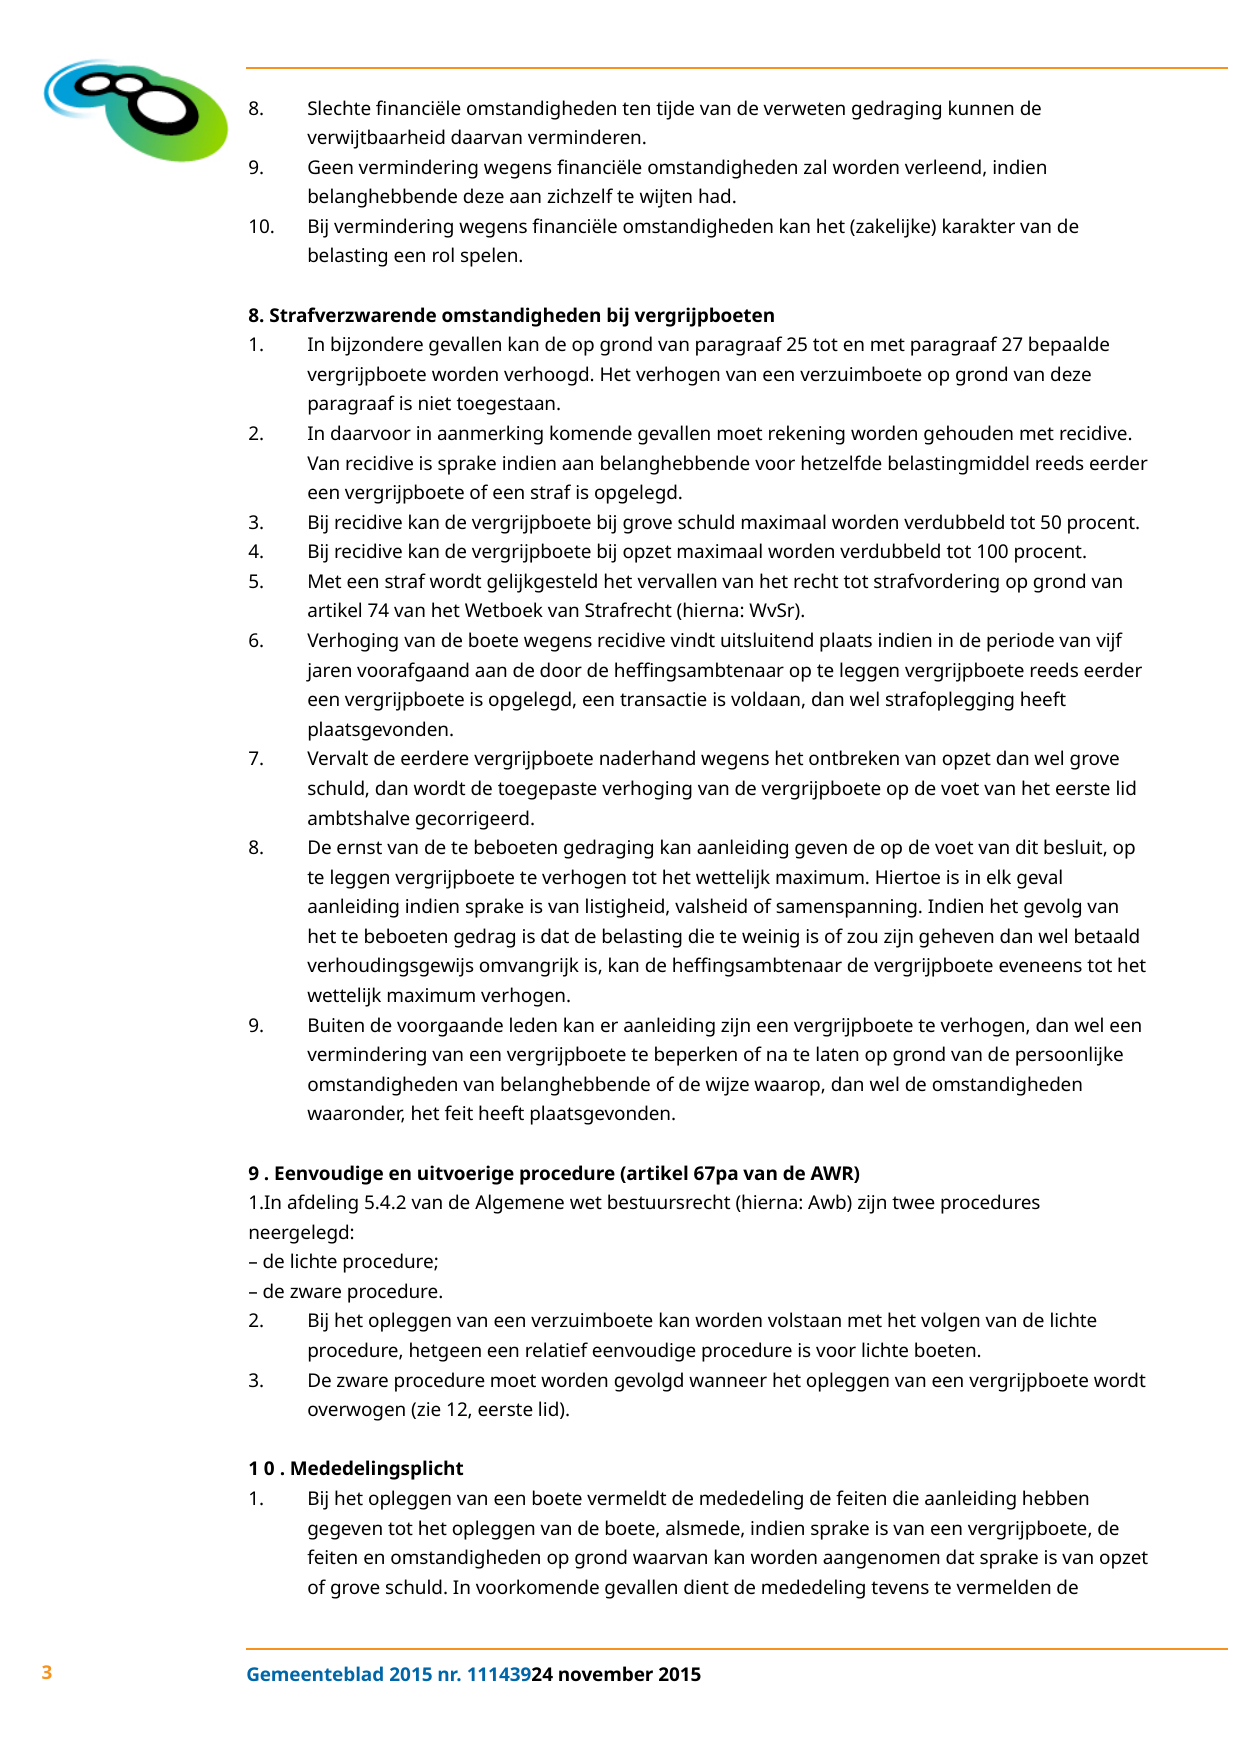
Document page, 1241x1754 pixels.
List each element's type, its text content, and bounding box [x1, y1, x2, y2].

list Bij het opleggen van een boete vermeldt de mededeling de feiten die aanleiding hebben gegeven tot het opleggen van de boete, alsmede, indien sprake is van een vergrijpboete, de feiten en omstandigheden op grond waarvan kan worden aangenomen dat sprake is van opzet of grove schuld. In voorkomende gevallen dient de mededeling tevens te vermelden de [248, 1485, 1152, 1600]
list Bij vermindering wegens financiële omstandigheden kan het (zakelijke) karakter van de belasting een rol spelen. [248, 213, 1152, 268]
list Buiten de voorgaande leden kan er aanleiding zijn een vergrijpboete te verhogen, dan wel een vermindering van een vergrijpboete te beperken of na te laten op grond van de persoonlijke omstandigheden van belanghebbende of de wijze waarop, dan wel de omstandigheden waaronder, het feit heeft plaatsgevonden. [248, 1012, 1152, 1126]
picture [41, 47, 231, 172]
list De zware procedure moet worden gevolgd wanneer het opleggen van een vergrijpboete wordt overwogen (zie 12, eerste lid). [248, 1367, 1152, 1422]
text 1 0 . Mededelingsplicht [248, 1456, 1152, 1481]
list Geen vermindering wegens financiële omstandigheden zal worden verleend, indien belanghebbende deze aan zichzelf te wijten had. [248, 154, 1152, 209]
list Met een straf wordt gelijkgesteld het vervallen van het recht tot strafvordering op grond van artikel 74 van het Wetboek van Strafrecht (hierna: WvSr). [248, 568, 1152, 623]
list De ernst van de te beboeten gedraging kan aanleiding geven de op de voet van dit besluit, op te leggen vergrijpboete te verhogen tot het wettelijk maximum. Hiertoe is in elk geval aanleiding indien sprake is van listigheid, valsheid of samenspanning. Indien het gevolg van het te beboeten gedrag is dat de belasting die te weinig is of zou zijn geheven dan wel betaald verhoudingsgewijs omvangrijk is, kan de heffingsambtenaar de vergrijpboete eveneens tot het wettelijk maximum verhogen. [248, 834, 1152, 1008]
list Slechte financiële omstandigheden ten tijde van de verweten gedraging kunnen de verwijtbaarheid daarvan verminderen. [248, 95, 1152, 150]
list Bij recidive kan de vergrijpboete bij opzet maximaal worden verdubbeld tot 100 procent. [248, 538, 1152, 564]
text 8. Strafverzwarende omstandigheden bij vergrijpboeten [248, 302, 1152, 328]
list In daarvoor in aanmerking komende gevallen moet rekening worden gehouden met recidive. Van recidive is sprake indien aan belanghebbende voor hetzelfde belastingmiddel reeds eerder een vergrijpboete of een straf is opgelegd. [248, 420, 1152, 505]
text 1.In afdeling 5.4.2 van de Algemene wet bestuursrecht (hierna: Awb) zijn twee procedures neergelegd: [248, 1189, 1152, 1245]
text 9 . Eenvoudige en uitvoerige procedure (artikel 67pa van de AWR) [248, 1160, 1152, 1186]
text – de lichte procedure; [248, 1248, 1152, 1274]
list Verhoging van de boete wegens recidive vindt uitsluitend plaats indien in de periode van vijf jaren voorafgaand aan de door de heffingsambtenaar op te leggen vergrijpboete reeds eerder een vergrijpboete is opgelegd, een transactie is voldaan, dan wel strafoplegging heeft plaatsgevonden. [248, 627, 1152, 742]
text – de zware procedure. [248, 1278, 1152, 1304]
list Bij recidive kan de vergrijpboete bij grove schuld maximaal worden verdubbeld tot 50 procent. [248, 509, 1152, 535]
list In bijzondere gevallen kan de op grond van paragraaf 25 tot en met paragraaf 27 bepaalde vergrijpboete worden verhoogd. Het verhogen van een verzuimboete op grond van deze paragraaf is niet toegestaan. [248, 331, 1152, 416]
list Bij het opleggen van een verzuimboete kan worden volstaan met het volgen van de lichte procedure, hetgeen een relatief eenvoudige procedure is voor lichte boeten. [248, 1308, 1152, 1363]
list Vervalt de eerdere vergrijpboete naderhand wegens het ontbreken van opzet dan wel grove schuld, dan wordt de toegepaste verhoging van de vergrijpboete op de voet van het eerste lid ambtshalve gecorrigeerd. [248, 746, 1152, 831]
